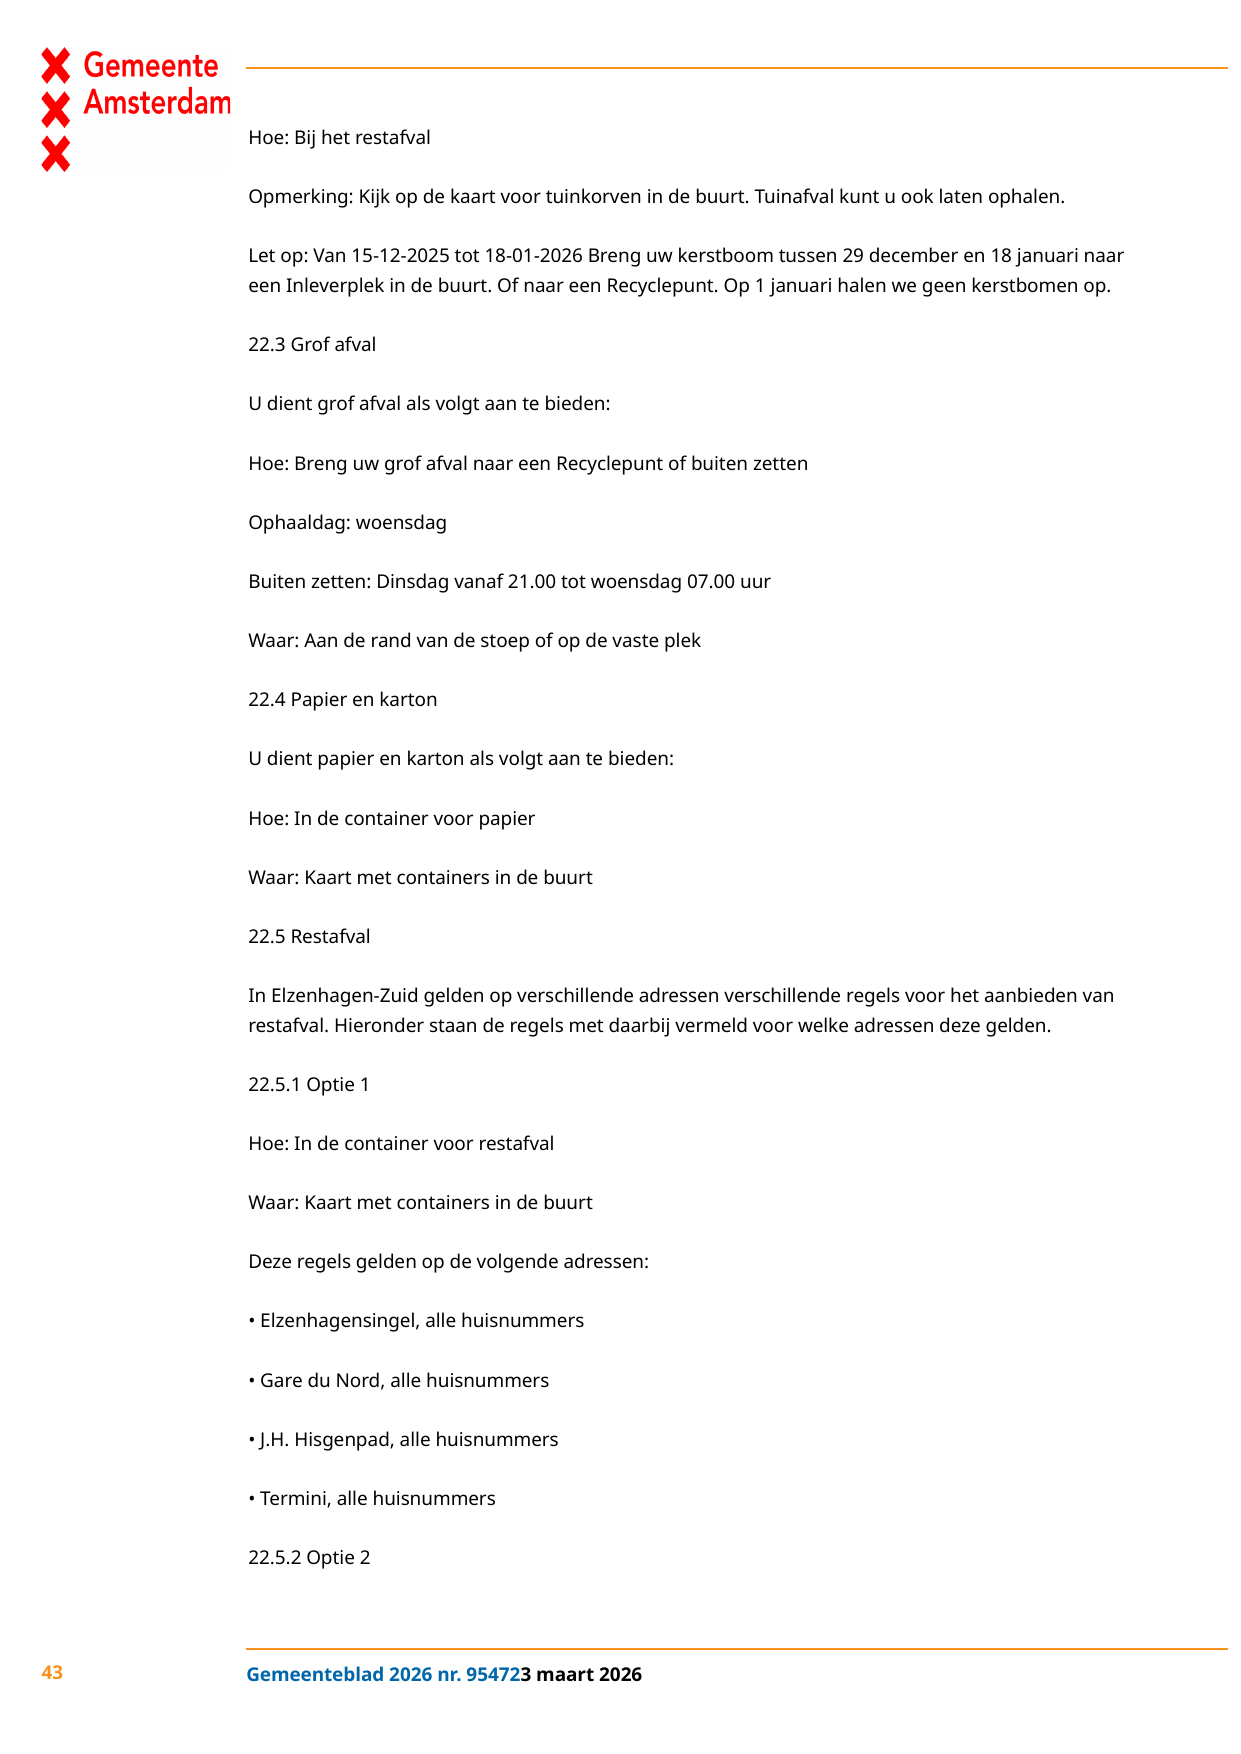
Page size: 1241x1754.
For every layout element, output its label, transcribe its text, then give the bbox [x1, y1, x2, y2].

text 22.3 Grof afval [248, 331, 1152, 357]
text Waar: Kaart met containers in de buurt [248, 1189, 1152, 1215]
text • J.H. Hisgenpad, alle huisnummers [248, 1426, 1152, 1452]
text • Elzenhagensingel, alle huisnummers [248, 1308, 1152, 1333]
text • Gare du Nord, alle huisnummers [248, 1367, 1152, 1393]
text 22.5.2 Optie 2 [248, 1544, 1152, 1570]
text Ophaaldag: woensdag [248, 509, 1152, 535]
text Opmerking: Kijk op de kaart voor tuinkorven in de buurt. Tuinafval kunt u ook laten ophalen. [248, 183, 1152, 209]
text 22.4 Papier en karton [248, 686, 1152, 712]
text 22.5 Restafval [248, 923, 1152, 949]
text 22.5.1 Optie 1 [248, 1071, 1152, 1097]
text Waar: Aan de rand van de stoep of op de vaste plek [248, 627, 1152, 653]
text Hoe: In de container voor restafval [248, 1130, 1152, 1156]
text Hoe: In de container voor papier [248, 805, 1152, 831]
text In Elzenhagen-Zuid gelden op verschillende adressen verschillende regels voor het aanbieden van restafval. Hieronder staan de regels met daarbij vermeld voor welke adressen deze gelden. [248, 982, 1152, 1038]
text Waar: Kaart met containers in de buurt [248, 864, 1152, 890]
picture [41, 47, 231, 172]
text Buiten zetten: Dinsdag vanaf 21.00 tot woensdag 07.00 uur [248, 568, 1152, 594]
text Hoe: Breng uw grof afval naar een Recyclepunt of buiten zetten [248, 450, 1152, 476]
text U dient grof afval als volgt aan te bieden: [248, 391, 1152, 416]
text Let op: Van 15-12-2025 tot 18-01-2026 Breng uw kerstboom tussen 29 december en 18 januari naar een Inleverplek in de buurt. Of naar een Recyclepunt. Op 1 januari halen we geen kerstbomen op. [248, 243, 1152, 298]
text U dient papier en karton als volgt aan te bieden: [248, 746, 1152, 771]
text Deze regels gelden op de volgende adressen: [248, 1248, 1152, 1274]
text Hoe: Bij het restafval [248, 124, 1152, 150]
text • Termini, alle huisnummers [248, 1485, 1152, 1511]
